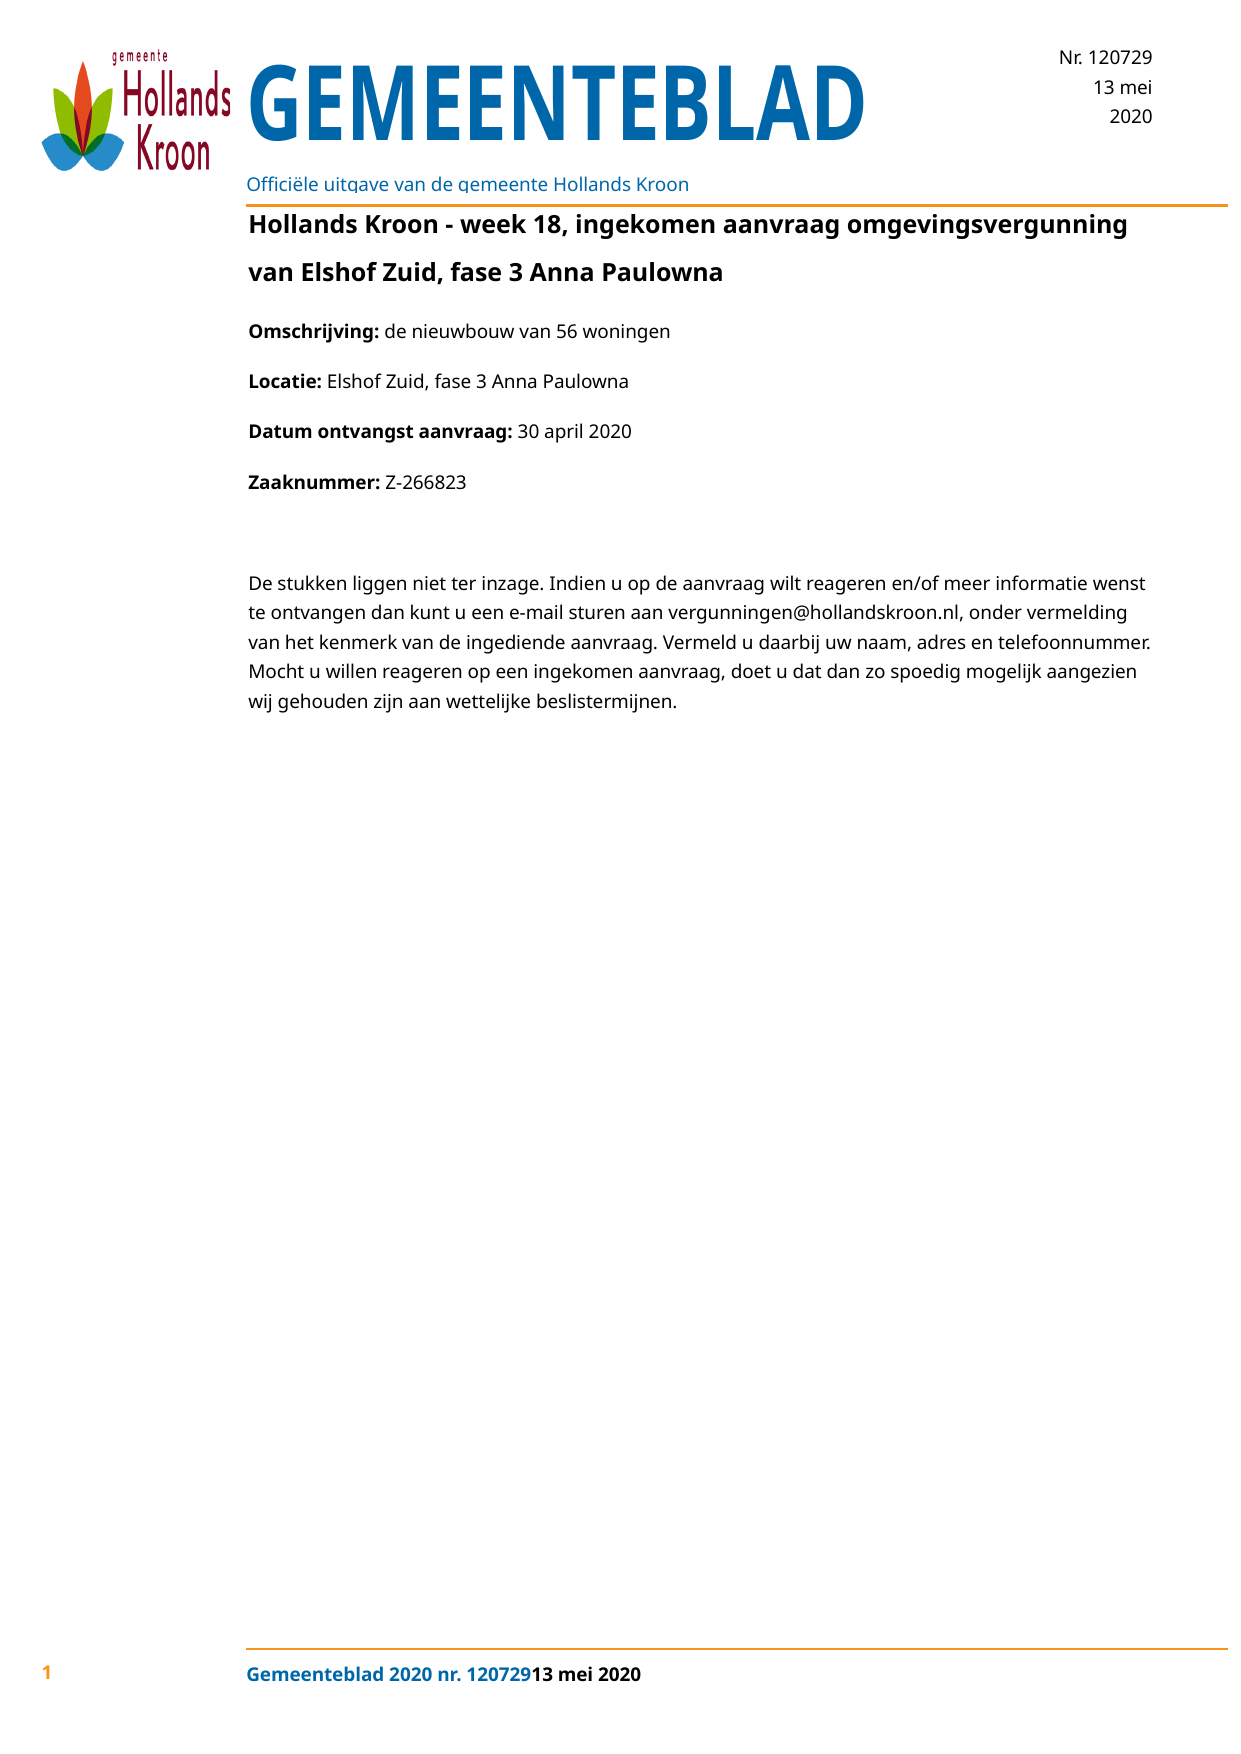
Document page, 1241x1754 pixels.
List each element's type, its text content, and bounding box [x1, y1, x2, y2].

picture [41, 47, 231, 172]
text Omschrijving: de nieuwbouw van 56 woningen [248, 318, 1152, 344]
text De stukken liggen niet ter inzage. Indien u op de aanvraag wilt reageren en/of meer informatie wenst te ontvangen dan kunt u een e-mail sturen aan vergunningen@hollandskroon.nl, onder vermelding van het kenmerk van de ingediende aanvraag. Vermeld u daarbij uw naam, adres en telefoonnummer. Mocht u willen reageren op een ingekomen aanvraag, doet u dat dan zo spoedig mogelijk aangezien wij gehouden zijn aan wettelijke beslistermijnen. [248, 570, 1152, 714]
text Datum ontvangst aanvraag: 30 april 2020 [248, 419, 1152, 444]
text Locatie: Elshof Zuid, fase 3 Anna Paulowna [248, 368, 1152, 394]
text Hollands Kroon - week 18, ingekomen aanvraag omgevingsvergunning van Elshof Zuid, fase 3 Anna Paulowna [248, 207, 1152, 288]
text Zaaknummer: Z-266823 [248, 469, 1152, 495]
